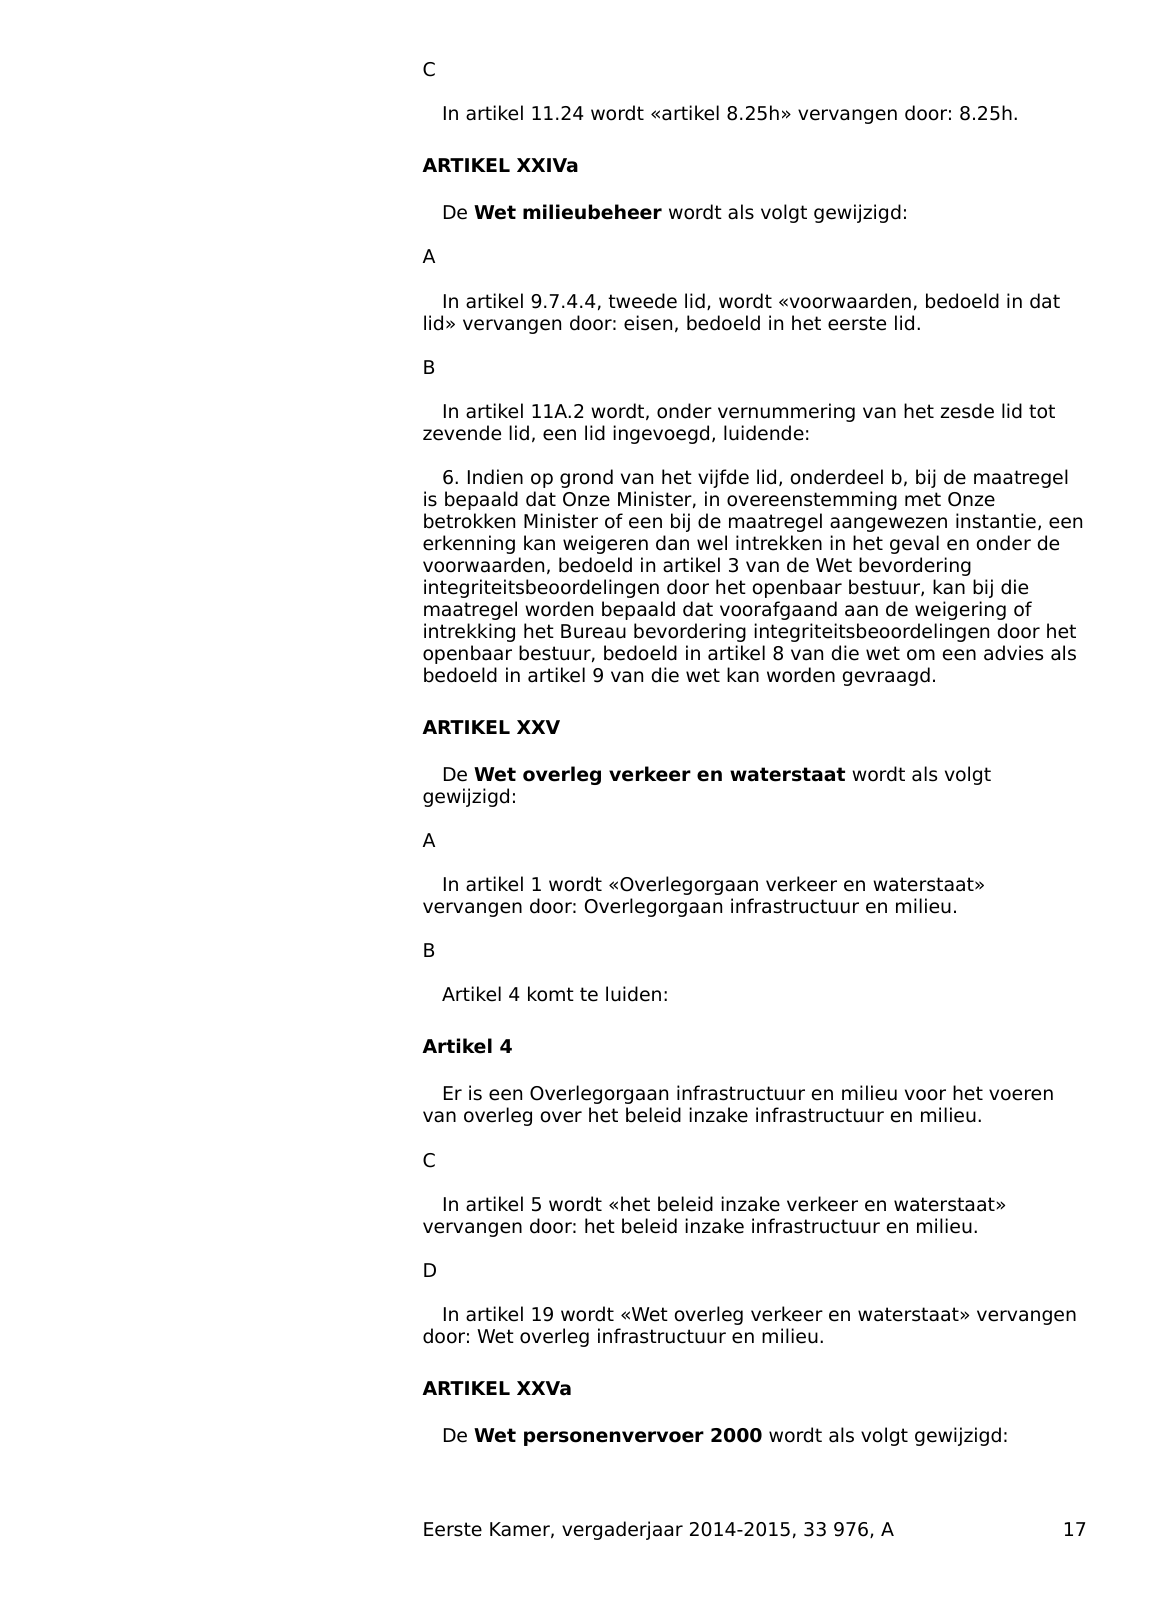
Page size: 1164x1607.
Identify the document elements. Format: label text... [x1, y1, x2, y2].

subtitle ARTIKEL XXVa [422, 1378, 1087, 1400]
text In artikel 9.7.4.4, tweede lid, wordt «voorwaarden, bedoeld in dat lid» vervangen door: eisen, bedoeld in het eerste lid. [422, 291, 1087, 334]
text In artikel 19 wordt «Wet overleg verkeer en waterstaat» vervangen door: Wet overleg infrastructuur en milieu. [422, 1304, 1087, 1348]
text B [422, 940, 1087, 962]
text A [422, 246, 1087, 268]
text De Wet personenvervoer 2000 wordt als volgt gewijzigd: [422, 1425, 1087, 1447]
text In artikel 1 wordt «Overlegorgaan verkeer en waterstaat» vervangen door: Overlegorgaan infrastructuur en milieu. [422, 874, 1087, 918]
text C [422, 59, 1087, 81]
text 6. Indien op grond van het vijfde lid, onderdeel b, bij de maatregel is bepaald dat Onze Minister, in overeenstemming met Onze betrokken Minister of een bij de maatregel aangewezen instantie, een erkenning kan weigeren dan wel intrekken in het geval en onder de voorwaarden, bedoeld in artikel 3 van de Wet bevordering integriteitsbeoordelingen door het openbaar bestuur, kan bij die maatregel worden bepaald dat voorafgaand aan de weigering of intrekking het Bureau bevordering integriteitsbeoordelingen door het openbaar bestuur, bedoeld in artikel 8 van die wet om een advies als bedoeld in artikel 9 van die wet kan worden gevraagd. [422, 467, 1087, 687]
text In artikel 11.24 wordt «artikel 8.25h» vervangen door: 8.25h. [422, 103, 1087, 125]
text Er is een Overlegorgaan infrastructuur en milieu voor het voeren van overleg over het beleid inzake infrastructuur en milieu. [422, 1083, 1087, 1127]
text Artikel 4 komt te luiden: [422, 984, 1087, 1006]
subtitle ARTIKEL XXIVa [422, 155, 1087, 177]
text B [422, 357, 1087, 379]
text In artikel 5 wordt «het beleid inzake verkeer en waterstaat» vervangen door: het beleid inzake infrastructuur en milieu. [422, 1194, 1087, 1238]
text De Wet milieubeheer wordt als volgt gewijzigd: [422, 202, 1087, 224]
text D [422, 1260, 1087, 1282]
subtitle Artikel 4 [422, 1036, 1087, 1058]
subtitle ARTIKEL XXV [422, 717, 1087, 739]
text A [422, 830, 1087, 852]
text De Wet overleg verkeer en waterstaat wordt als volgt gewijzigd: [422, 764, 1087, 808]
text In artikel 11A.2 wordt, onder vernummering van het zesde lid tot zevende lid, een lid ingevoegd, luidende: [422, 401, 1087, 445]
text C [422, 1149, 1087, 1171]
